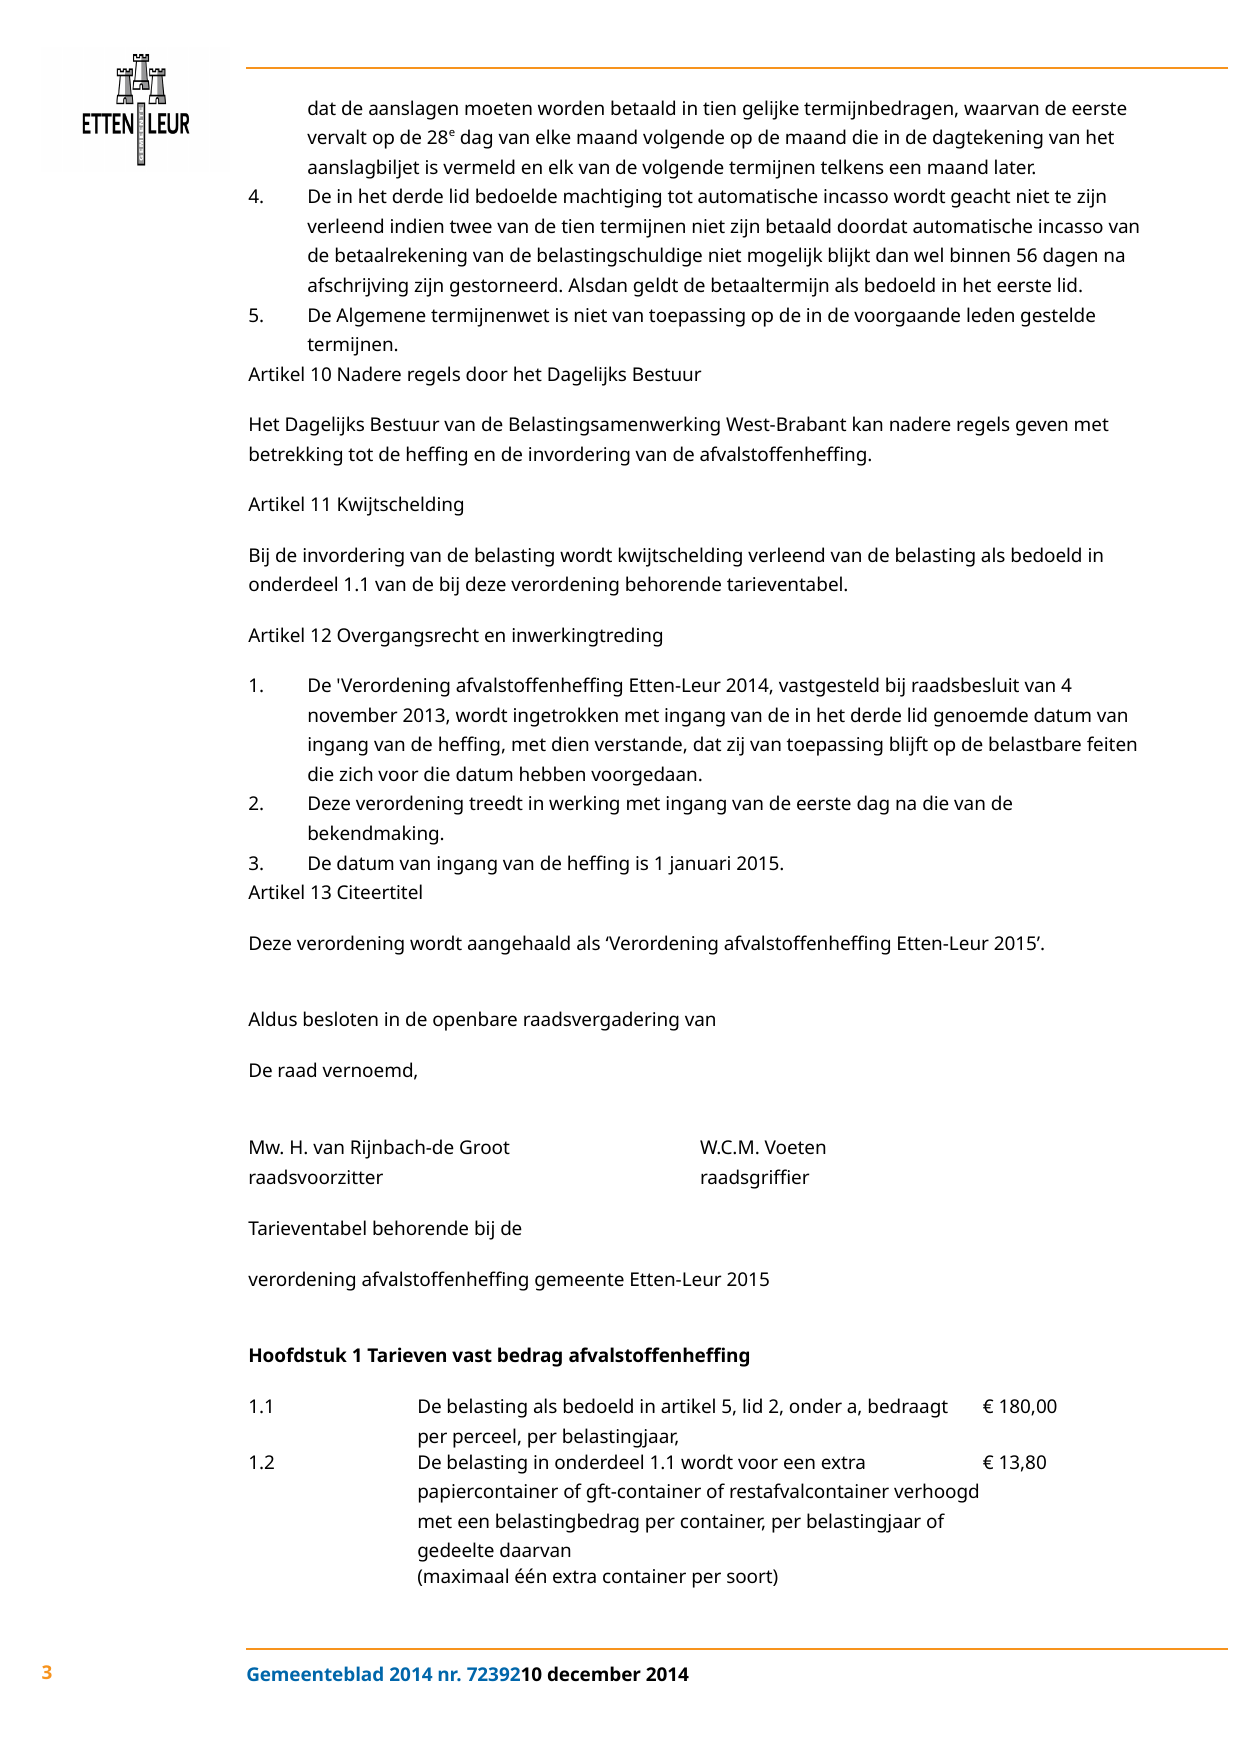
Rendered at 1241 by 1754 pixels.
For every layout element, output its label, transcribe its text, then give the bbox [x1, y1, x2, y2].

table_cell [248, 1032, 700, 1057]
table_cell 1.2 [248, 1449, 417, 1563]
table_cell [700, 1058, 1152, 1083]
text Artikel 13 Citeertitel [248, 879, 1152, 905]
list De datum van ingang van de heffing is 1 januari 2015. [248, 850, 1152, 876]
text Deze verordening wordt aangehaald als ‘Verordening afvalstoffenheffing Etten-Leur 2015’. [248, 930, 1152, 956]
table_header [983, 1342, 1152, 1368]
table_cell € 180,00 [983, 1394, 1152, 1449]
text Artikel 11 Kwijtschelding [248, 491, 1152, 517]
table_cell [983, 1564, 1152, 1589]
list De 'Verordening afvalstoffenheffing Etten-Leur 2014, vastgesteld bij raadsbesluit van 4 november 2013, wordt ingetrokken met ingang van de in het derde lid genoemde datum van ingang van de heffing, met dien verstande, dat zij van toepassing blijft op de belastbare feiten die zich voor die datum hebben voorgedaan. [248, 672, 1152, 787]
list De in het derde lid bedoelde machtiging tot automatische incasso wordt geacht niet te zijn verleend indien twee van de tien termijnen niet zijn betaald doordat automatische incasso van de betaalrekening van de belastingschuldige niet mogelijk blijkt dan wel binnen 56 dagen na afschrijving zijn gestorneerd. Alsdan geldt de betaaltermijn als bedoeld in het eerste lid. [248, 183, 1152, 298]
table_cell € 13,80 [983, 1449, 1152, 1563]
picture [41, 47, 231, 172]
list Deze verordening treedt in werking met ingang van de eerste dag na die van de bekendmaking. [248, 791, 1152, 846]
list De Algemene termijnenwet is niet van toepassing op de in de voorgaande leden gestelde termijnen. [248, 302, 1152, 357]
table_cell [248, 1368, 417, 1394]
table_cell [248, 1564, 417, 1589]
text Bij de invordering van de belasting wordt kwijtschelding verleend van de belasting als bedoeld in onderdeel 1.1 van de bij deze verordening behorende tarieventabel. [248, 542, 1152, 597]
text Artikel 12 Overgangsrecht en inwerkingtreding [248, 622, 1152, 648]
table_cell [248, 1083, 700, 1109]
table_cell [417, 1368, 983, 1394]
table_cell [983, 1368, 1152, 1394]
table_cell Mw. H. van Rijnbach-de Groot raadsvoorzitter [248, 1135, 700, 1190]
table_header Hoofdstuk 1 Tarieven vast bedrag afvalstoffenheffing [248, 1342, 983, 1368]
table_cell [700, 1083, 1152, 1109]
table_cell De belasting in onderdeel 1.1 wordt voor een extra papiercontainer of gft-container of restafvalcontainer verhoogd met een belastingbedrag per container, per belastingjaar of gedeelte daarvan [417, 1449, 983, 1563]
table_cell [700, 1032, 1152, 1057]
text Artikel 10 Nadere regels door het Dagelijks Bestuur [248, 361, 1152, 387]
list dat de aanslagen moeten worden betaald in tien gelijke termijnbedragen, waarvan de eerste vervalt op de 28e dag van elke maand volgende op de maand die in de dagtekening van het aanslagbiljet is vermeld en elk van de volgende termijnen telkens een maand later. [248, 95, 1152, 180]
table_cell [248, 1109, 700, 1134]
table_cell De raad vernoemd, [248, 1058, 700, 1083]
text Het Dagelijks Bestuur van de Belastingsamenwerking West-Brabant kan nadere regels geven met betrekking tot de heffing en de invordering van de afvalstoffenheffing. [248, 411, 1152, 467]
table_cell [700, 1109, 1152, 1134]
table_header Aldus besloten in de openbare raadsvergadering van [248, 1006, 1152, 1032]
text verordening afvalstoffenheffing gemeente Etten-Leur 2015 [248, 1266, 1152, 1292]
table_cell De belasting als bedoeld in artikel 5, lid 2, onder a, bedraagt per perceel, per belastingjaar, [417, 1394, 983, 1449]
table_cell W.C.M. Voeten raadsgriffier [700, 1135, 1152, 1190]
table_cell 1.1 [248, 1394, 417, 1449]
text Tarieventabel behorende bij de [248, 1216, 1152, 1241]
table_cell (maximaal één extra container per soort) [417, 1564, 983, 1589]
